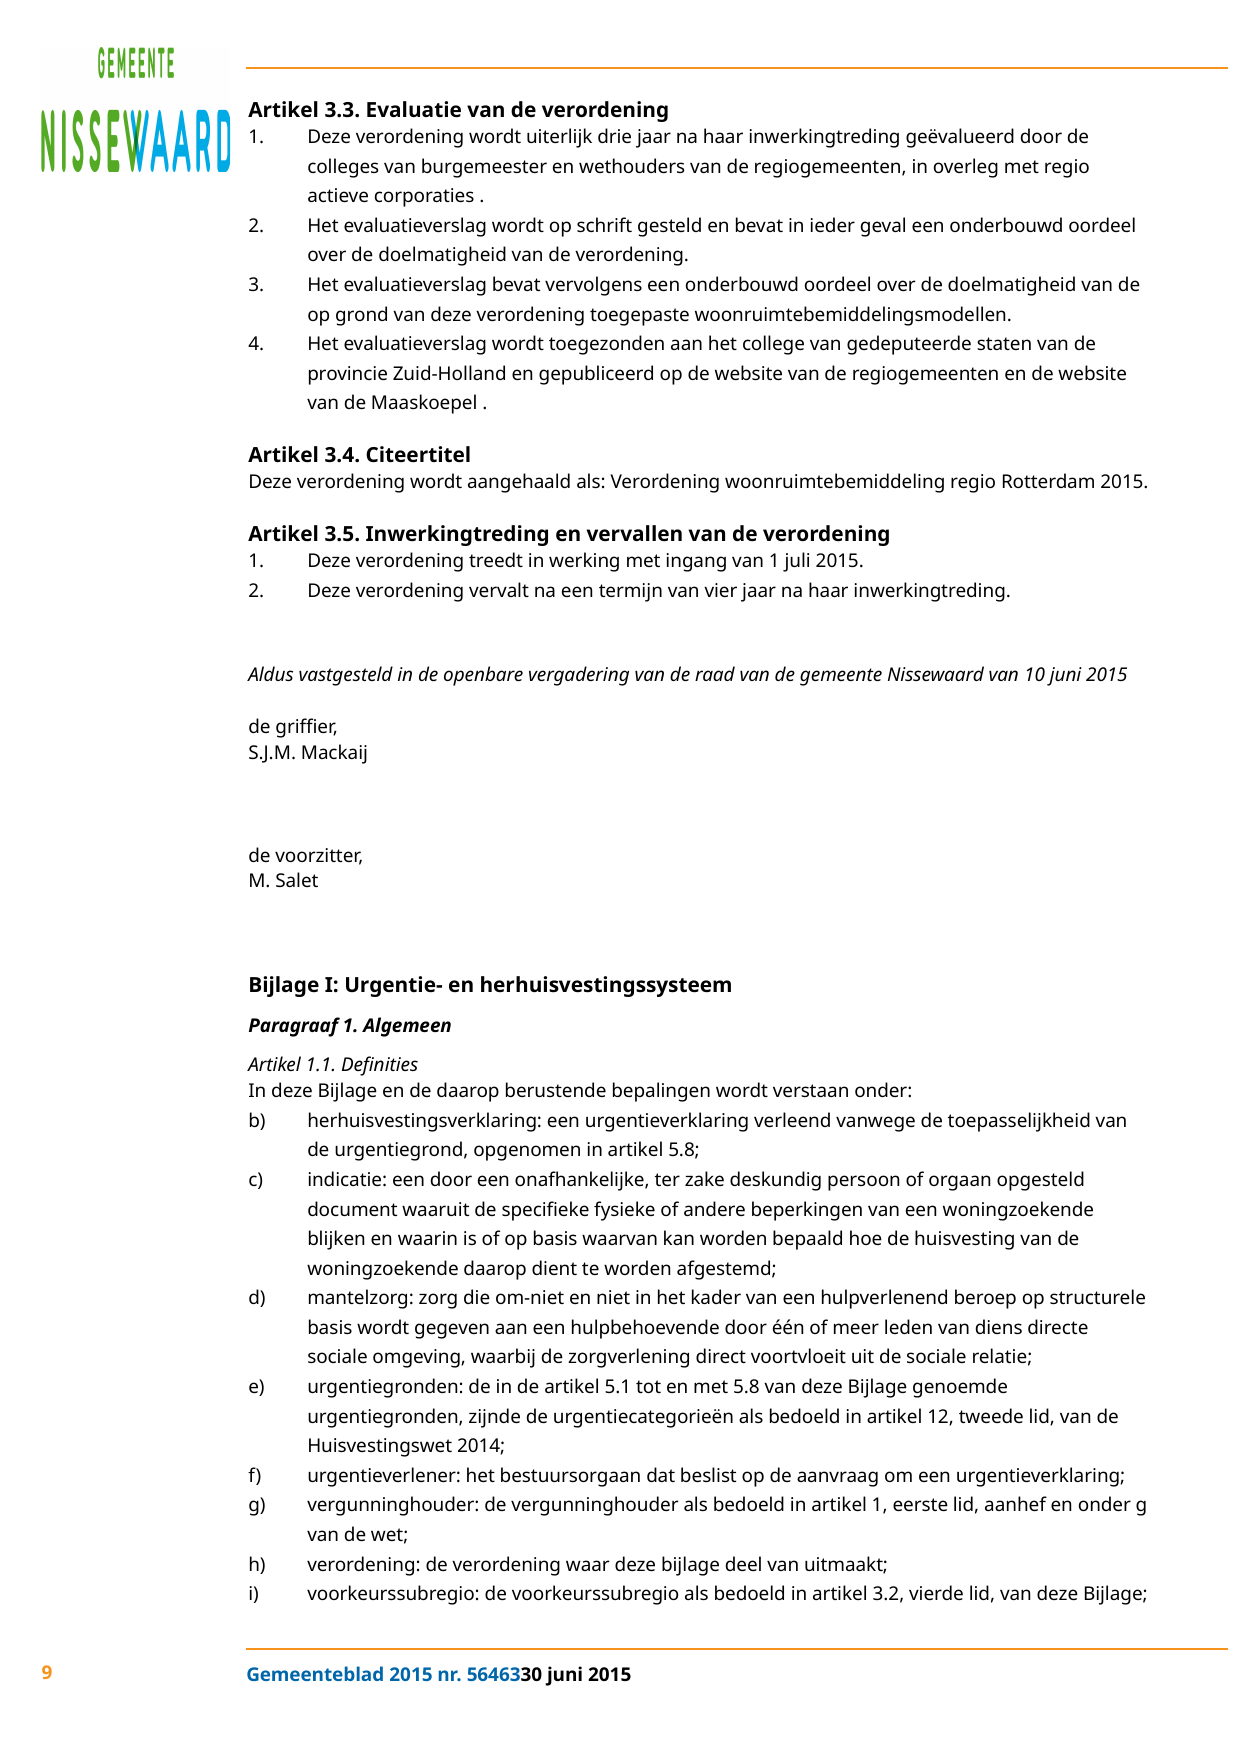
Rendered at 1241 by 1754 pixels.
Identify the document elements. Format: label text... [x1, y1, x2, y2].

text de voorzitter, [248, 842, 1152, 867]
picture [41, 47, 231, 172]
picture [200, 151, 206, 172]
list Deze verordening wordt uiterlijk drie jaar na haar inwerkingtreding geëvalueerd door de colleges van burgemeester en wethouders van de regiogemeenten, in overleg met regio actieve corporaties . [248, 123, 1152, 208]
text Artikel 1.1. Definities [248, 1052, 1152, 1077]
list Deze verordening vervalt na een termijn van vier jaar na haar inwerkingtreding. [248, 577, 1152, 602]
list urgentiegronden: de in de artikel 5.1 tot en met 5.8 van deze Bijlage genoemde urgentiegronden, zijnde de urgentiecategorieën als bedoeld in artikel 12, tweede lid, van de Huisvestingswet 2014; [248, 1373, 1152, 1458]
picture [201, 122, 206, 138]
picture [222, 122, 227, 160]
text S.J.M. Mackaij [248, 739, 1152, 764]
text M. Salet [248, 867, 1152, 893]
text Paragraaf 1. Algemeen [248, 1012, 1152, 1038]
list herhuisvestingsverklaring: een urgentieverklaring verleend vanwege de toepasselijkheid van de urgentiegrond, opgenomen in artikel 5.8; [248, 1107, 1152, 1162]
list voorkeurssubregio: de voorkeurssubregio als bedoeld in artikel 3.2, vierde lid, van deze Bijlage; [248, 1580, 1152, 1606]
text Aldus vastgesteld in de openbare vergadering van de raad van de gemeente Nissewaard van 10 juni 2015 [248, 662, 1152, 687]
list Het evaluatieverslag wordt op schrift gesteld en bevat in ieder geval een onderbouwd oordeel over de doelmatigheid van de verordening. [248, 212, 1152, 267]
picture [154, 157, 165, 172]
list mantelzorg: zorg die om-niet en niet in het kader van een hulpverlenend beroep op structurele basis wordt gegeven aan een hulpbehoevende door één of meer leden van diens directe sociale omgeving, waarbij de zorgverlening direct voortvloeit uit de sociale relatie; [248, 1284, 1152, 1369]
picture [176, 157, 187, 172]
list Deze verordening treedt in werking met ingang van 1 juli 2015. [248, 547, 1152, 573]
list vergunninghouder: de vergunninghouder als bedoeld in artikel 1, eerste lid, aanhef en onder g van de wet; [248, 1492, 1152, 1547]
text Deze verordening wordt aangehaald als: Verordening woonruimtebemiddeling regio Rotterdam 2015. [248, 468, 1152, 494]
list urgentieverlener: het bestuursorgaan dat beslist op de aanvraag om een urgentieverklaring; [248, 1462, 1152, 1488]
text Artikel 3.4. Citeertitel [248, 440, 1152, 468]
list indicatie: een door een onafhankelijke, ter zake deskundig persoon of orgaan opgesteld document waaruit de specifieke fysieke of andere beperkingen van een woningzoekende blijken en waarin is of op basis waarvan kan worden bepaald hoe de huisvesting van de woningzoekende daarop dient te worden afgestemd; [248, 1166, 1152, 1281]
list verordening: de verordening waar deze bijlage deel van uitmaakt; [248, 1551, 1152, 1576]
list Het evaluatieverslag bevat vervolgens een onderbouwd oordeel over de doelmatigheid van de op grond van deze verordening toegepaste woonruimtebemiddelingsmodellen. [248, 271, 1152, 326]
text In deze Bijlage en de daarop berustende bepalingen wordt verstaan onder: [248, 1077, 1152, 1103]
text Bijlage I: Urgentie- en herhuisvestingssysteem [248, 970, 1152, 999]
list Het evaluatieverslag wordt toegezonden aan het college van gedeputeerde staten van de provincie Zuid-Holland en gepubliceerd op de website van de regiogemeenten en de website van de Maaskoepel . [248, 330, 1152, 415]
text Artikel 3.3. Evaluatie van de verordening [248, 95, 1152, 123]
text de griffier, [248, 713, 1152, 739]
text Artikel 3.5. Inwerkingtreding en vervallen van de verordening [248, 519, 1152, 547]
